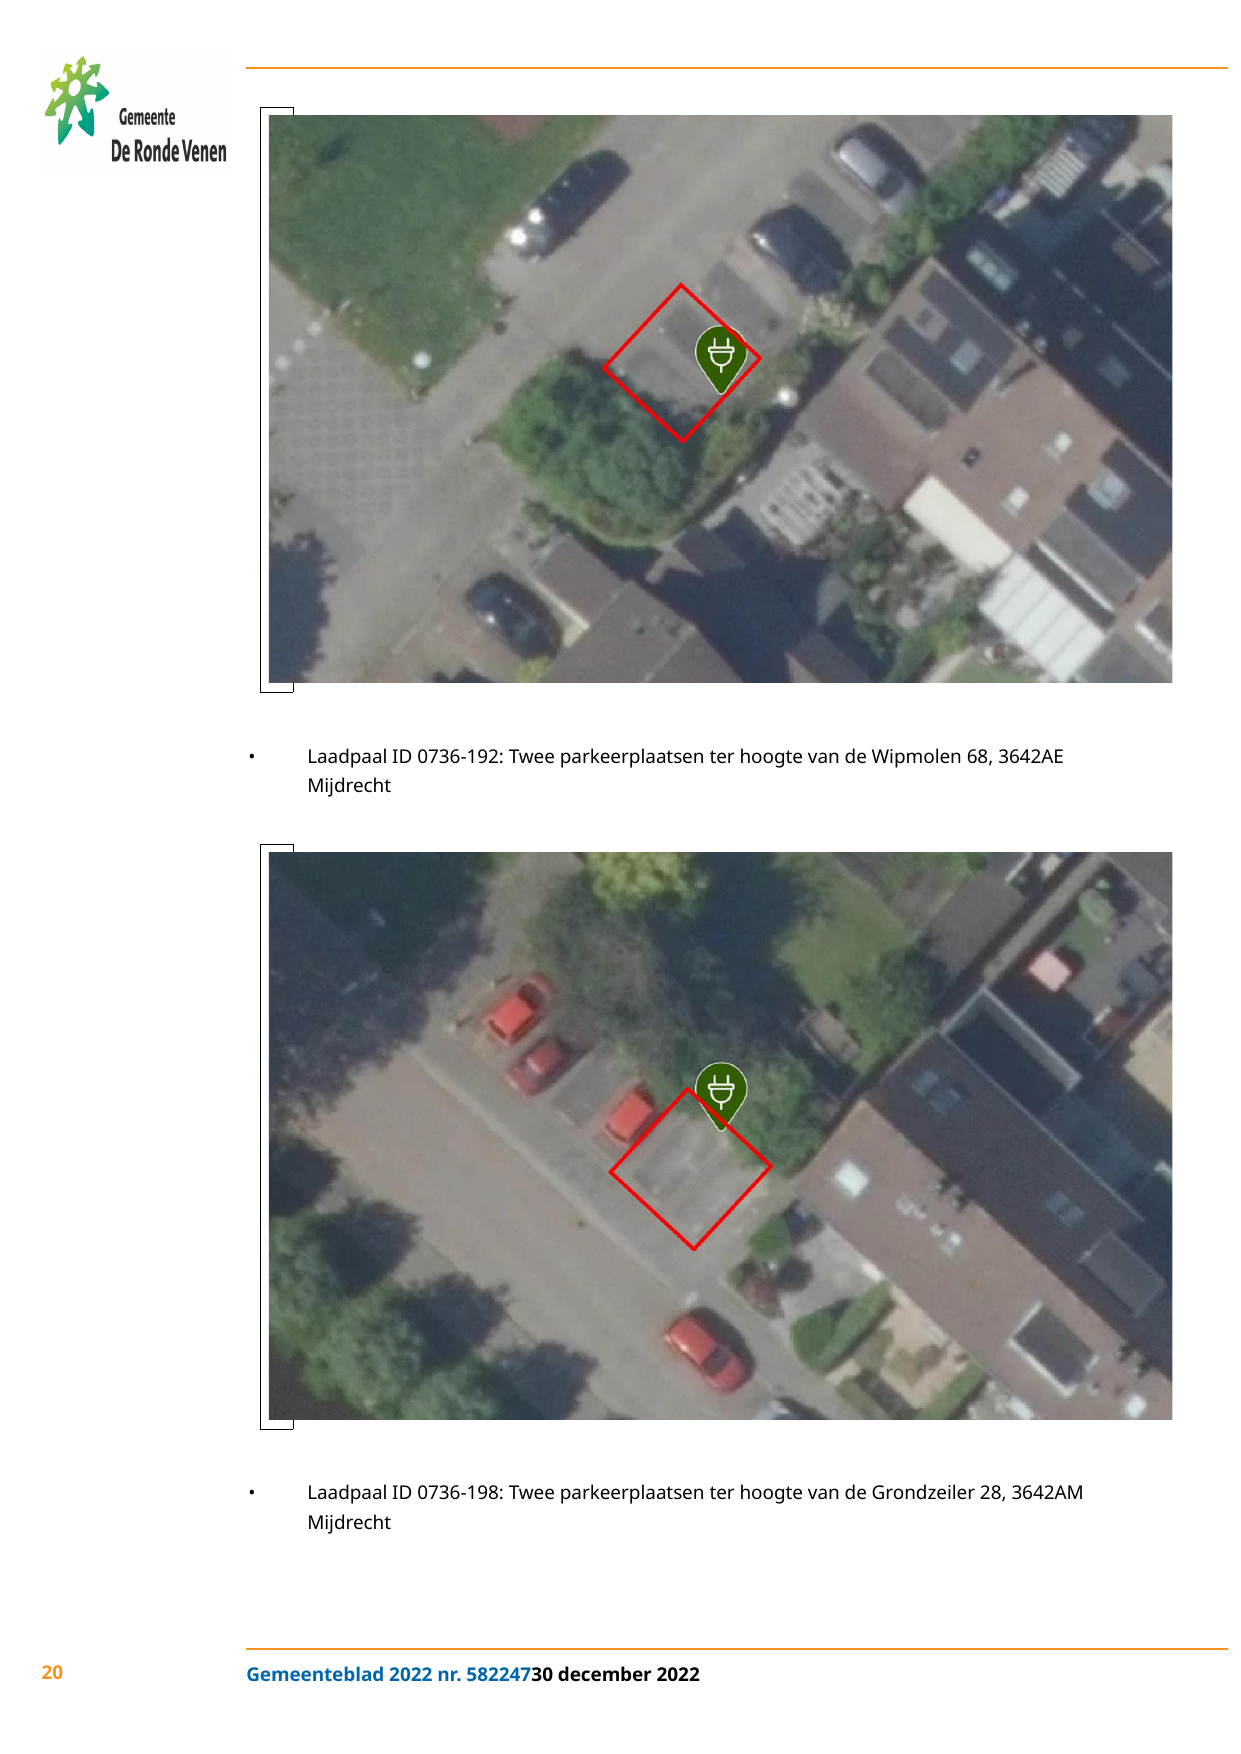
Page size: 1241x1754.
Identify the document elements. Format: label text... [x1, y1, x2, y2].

picture [268, 852, 1173, 1420]
picture [41, 47, 231, 172]
picture [268, 115, 1173, 683]
list Laadpaal ID 0736-198: Twee parkeerplaatsen ter hoogte van de Grondzeiler 28, 3642AM Mijdrecht [248, 1479, 1152, 1535]
list Laadpaal ID 0736-192: Twee parkeerplaatsen ter hoogte van de Wipmolen 68, 3642AE Mijdrecht [248, 743, 1152, 798]
